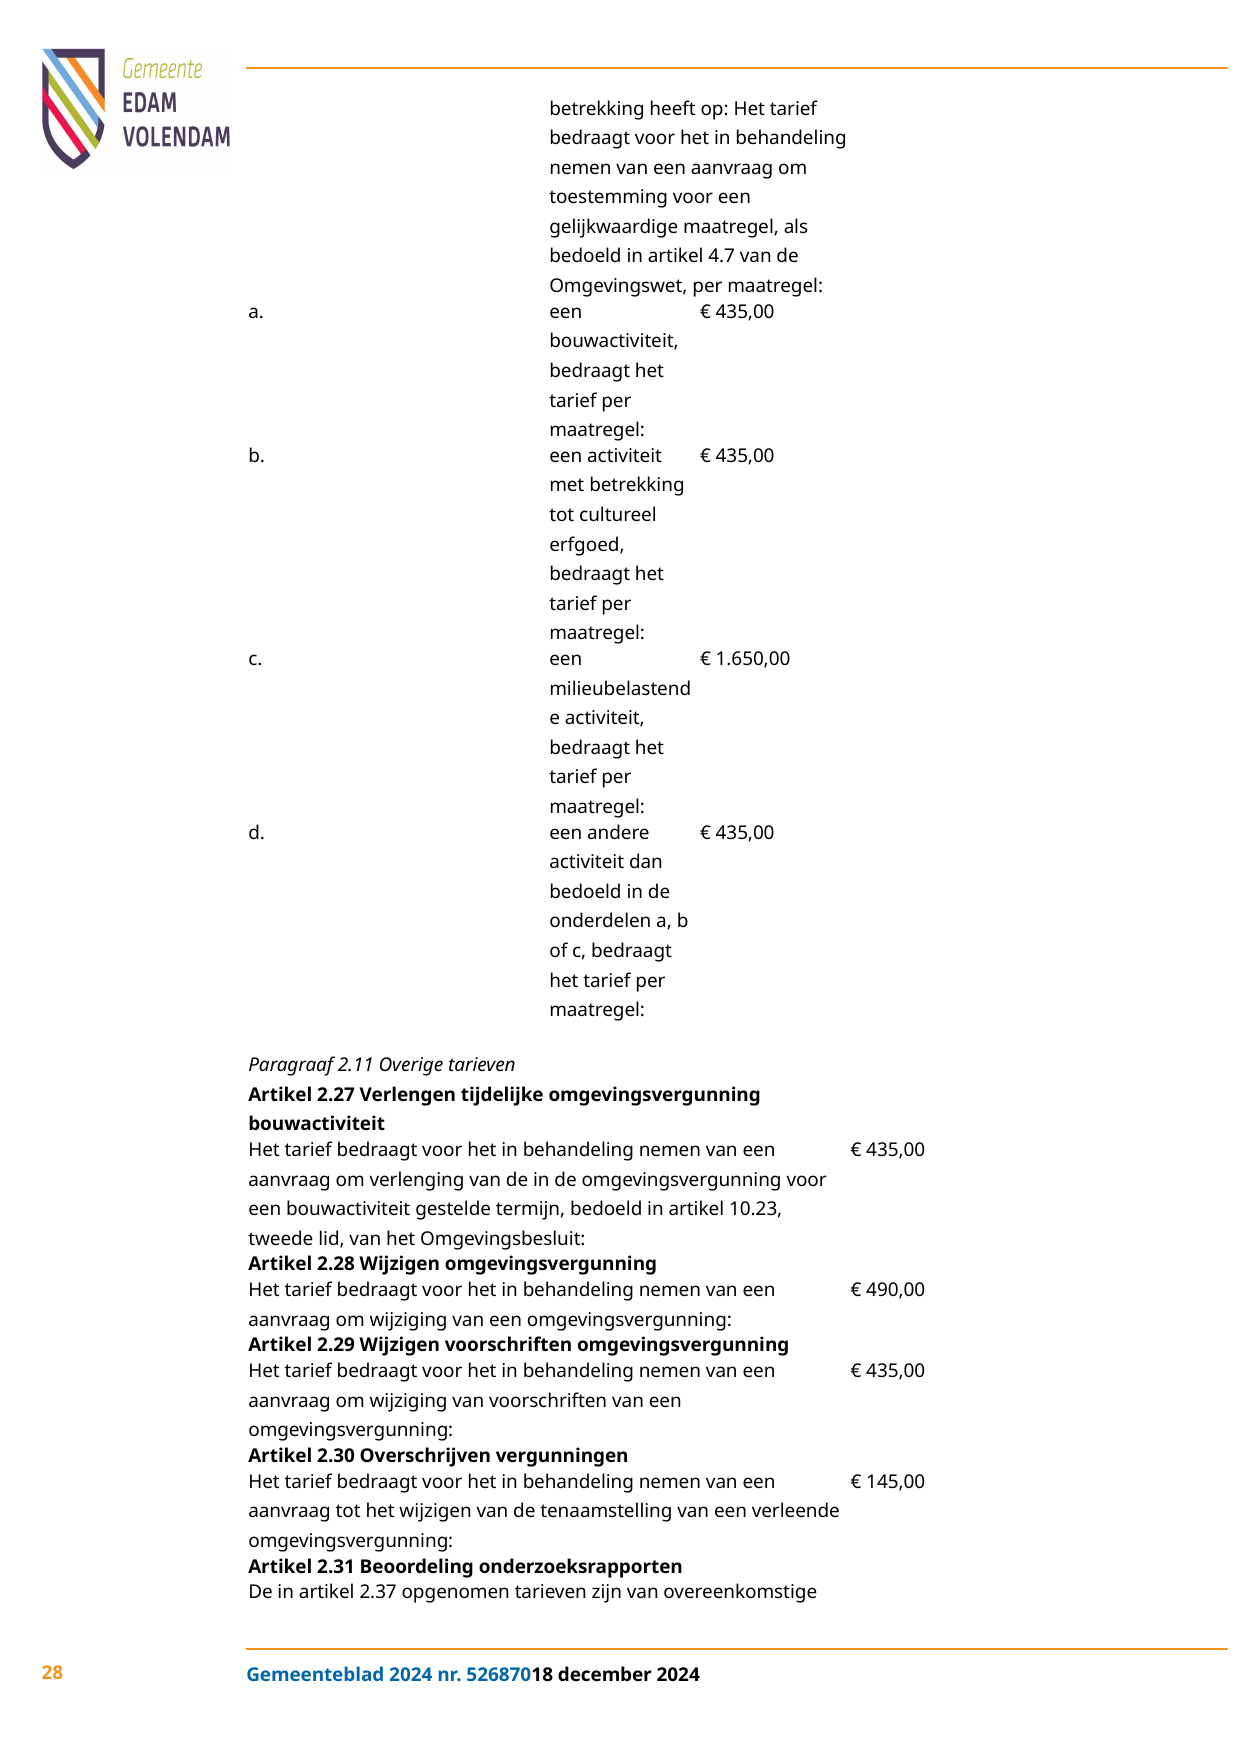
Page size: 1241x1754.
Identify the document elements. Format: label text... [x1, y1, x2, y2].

table_cell een activiteit met betrekking tot cultureel erfgoed, bedraagt het tarief per maatregel: [549, 442, 700, 645]
table_cell [248, 1022, 398, 1048]
table_cell [850, 1022, 1001, 1048]
table_cell [850, 1579, 1152, 1604]
table_cell [700, 1022, 850, 1048]
picture [41, 47, 231, 172]
table_cell € 145,00 [850, 1468, 1152, 1553]
table_header [850, 1081, 1152, 1136]
table_cell een bouwactiviteit, bedraagt het tarief per maatregel: [549, 298, 700, 442]
table_cell Het tarief bedraagt voor het in behandeling nemen van een aanvraag om wijziging van een omgevingsvergunning: [248, 1276, 850, 1332]
table_cell een milieubelastende activiteit, bedraagt het tarief per maatregel: [549, 645, 700, 819]
table_cell [399, 1022, 549, 1048]
table_cell [850, 1442, 1152, 1468]
table_cell b. [248, 442, 549, 645]
table_header Artikel 2.27 Verlengen tijdelijke omgevingsvergunning bouwactiviteit [248, 1081, 850, 1136]
table_cell € 435,00 [850, 1358, 1152, 1442]
table_cell Het tarief bedraagt voor het in behandeling nemen van een aanvraag om wijziging van voorschriften van een omgevingsvergunning: [248, 1358, 850, 1442]
table_cell € 1.650,00 [700, 645, 1152, 819]
table_cell een andere activiteit dan bedoeld in de onderdelen a, b of c, bedraagt het tarief per maatregel: [549, 819, 700, 1022]
table_cell Het tarief bedraagt voor het in behandeling nemen van een aanvraag tot het wijzigen van de tenaamstelling van een verleende omgevingsvergunning: [248, 1468, 850, 1553]
table_cell [850, 1553, 1152, 1579]
table_cell Artikel 2.30 Overschrijven vergunningen [248, 1442, 850, 1468]
table_cell Artikel 2.29 Wijzigen voorschriften omgevingsvergunning [248, 1332, 850, 1357]
table_cell Artikel 2.31 Beoordeling onderzoeksrapporten [248, 1553, 850, 1579]
table_cell [850, 1332, 1152, 1357]
table_cell Artikel 2.28 Wijzigen omgevingsvergunning [248, 1251, 850, 1276]
table_cell € 435,00 [700, 819, 1152, 1022]
table_cell De in artikel 2.37 opgenomen tarieven zijn van overeenkomstige [248, 1579, 850, 1604]
table_cell [1001, 95, 1152, 298]
text Paragraaf 2.11 Overige tarieven [248, 1051, 1152, 1077]
table_cell betrekking heeft op: Het tarief bedraagt voor het in behandeling nemen van een aanvraag om toestemming voor een gelijkwaardige maatregel, als bedoeld in artikel 4.7 van de Omgevingswet, per maatregel: [549, 95, 850, 298]
table_cell [850, 1251, 1152, 1276]
table_cell [549, 1022, 700, 1048]
table_cell a. [248, 298, 549, 442]
table_cell [850, 95, 1001, 298]
table_cell Het tarief bedraagt voor het in behandeling nemen van een aanvraag om verlenging van de in de omgevingsvergunning voor een bouwactiviteit gestelde termijn, bedoeld in artikel 10.23, tweede lid, van het Omgevingsbesluit: [248, 1136, 850, 1251]
table_cell [248, 95, 549, 298]
table_cell € 435,00 [700, 298, 1152, 442]
table_cell € 435,00 [850, 1136, 1152, 1251]
table_cell d. [248, 819, 549, 1022]
table_cell € 435,00 [700, 442, 1152, 645]
table_cell c. [248, 645, 549, 819]
table_cell [1001, 1022, 1152, 1048]
table_cell € 490,00 [850, 1276, 1152, 1332]
